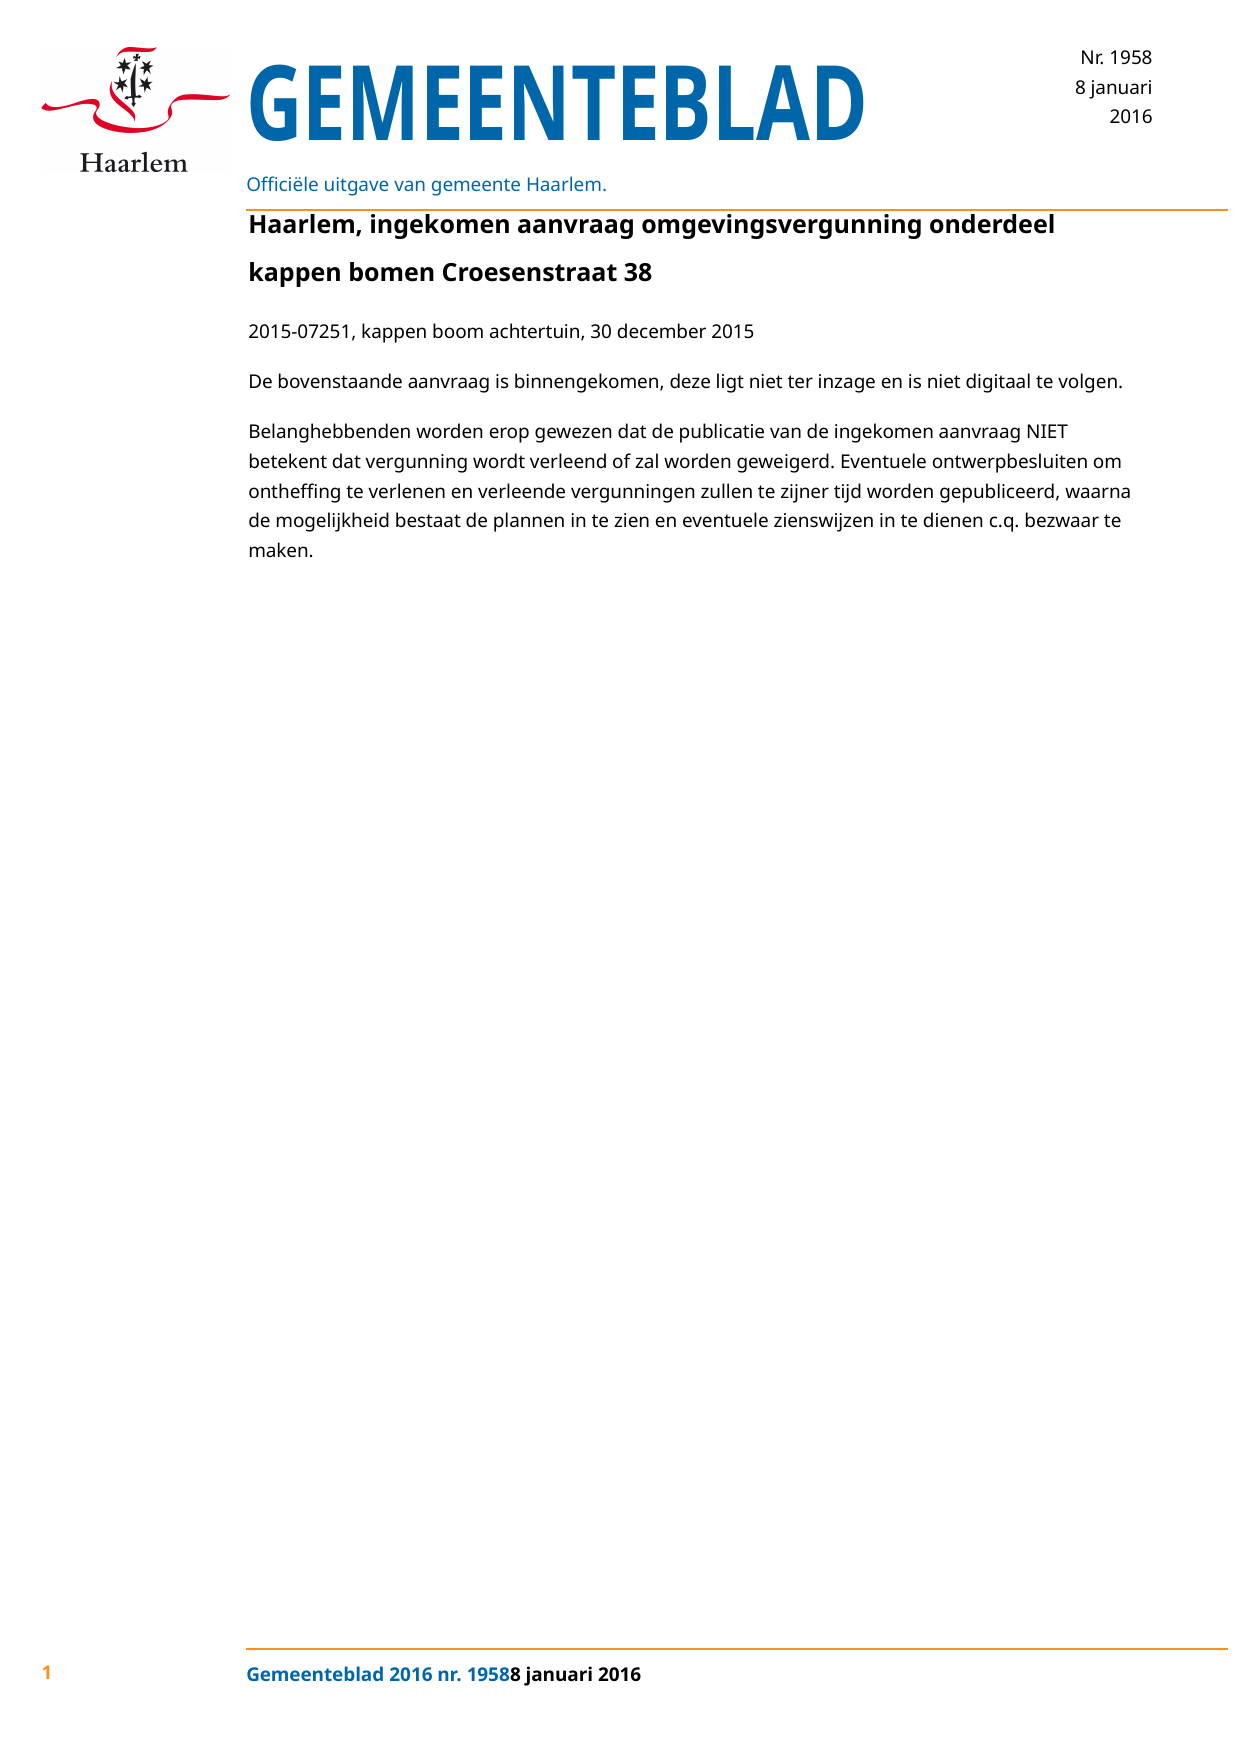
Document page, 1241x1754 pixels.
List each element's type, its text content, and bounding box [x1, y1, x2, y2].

text 2015-07251, kappen boom achtertuin, 30 december 2015 [248, 318, 1152, 344]
picture [41, 47, 231, 172]
text Haarlem, ingekomen aanvraag omgevingsvergunning onderdeel kappen bomen Croesenstraat 38 [248, 211, 1152, 288]
text Belanghebbenden worden erop gewezen dat de publicatie van de ingekomen aanvraag NIET betekent dat vergunning wordt verleend of zal worden geweigerd. Eventuele ontwerpbesluiten om ontheffing te verlenen en verleende vergunningen zullen te zijner tijd worden gepubliceerd, waarna de mogelijkheid bestaat de plannen in te zien en eventuele zienswijzen in te dienen c.q. bezwaar te maken. [248, 419, 1152, 563]
text De bovenstaande aanvraag is binnengekomen, deze ligt niet ter inzage en is niet digitaal te volgen. [248, 368, 1152, 394]
